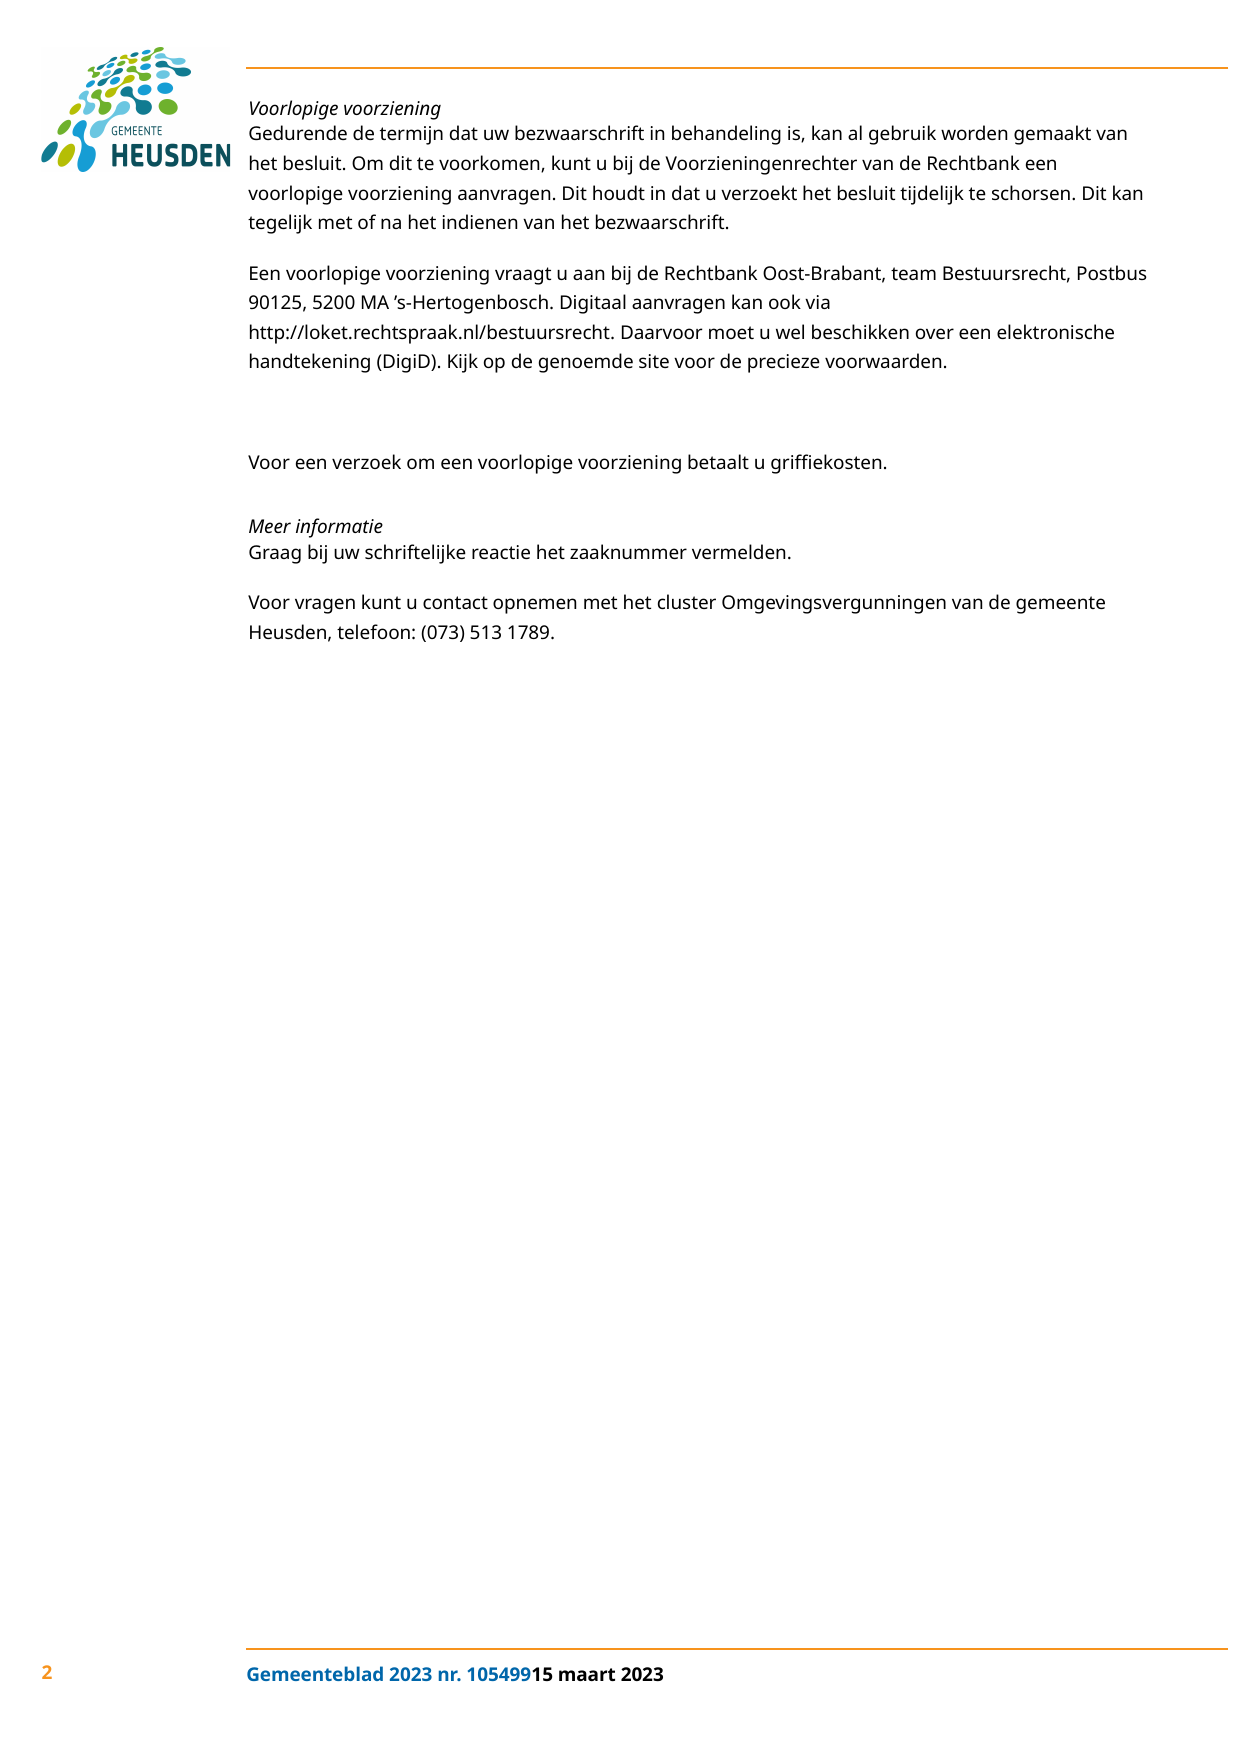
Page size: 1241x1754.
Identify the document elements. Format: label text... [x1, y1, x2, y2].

picture [41, 47, 231, 172]
text Voor vragen kunt u contact opnemen met het cluster Omgevingsvergunningen van de gemeente Heusden, telefoon: (073) 513 1789. [248, 589, 1152, 645]
text Meer informatie [248, 513, 1152, 539]
text Graag bij uw schriftelijke reactie het zaaknummer vermelden. [248, 539, 1152, 565]
text Gedurende de termijn dat uw bezwaarschrift in behandeling is, kan al gebruik worden gemaakt van het besluit. Om dit te voorkomen, kunt u bij de Voorzieningenrechter van de Rechtbank een voorlopige voorziening aanvragen. Dit houdt in dat u verzoekt het besluit tijdelijk te schorsen. Dit kan tegelijk met of na het indienen van het bezwaarschrift. [248, 121, 1152, 235]
text Voorlopige voorziening [248, 95, 1152, 121]
text Voor een verzoek om een voorlopige voorziening betaalt u griffiekosten. [248, 449, 1152, 475]
text Een voorlopige voorziening vraagt u aan bij de Rechtbank Oost-Brabant, team Bestuursrecht, Postbus 90125, 5200 MA ’s-Hertogenbosch. Digitaal aanvragen kan ook via http://loket.rechtspraak.nl/bestuursrecht. Daarvoor moet u wel beschikken over een elektronische handtekening (DigiD). Kijk op de genoemde site voor de precieze voorwaarden. [248, 260, 1152, 374]
